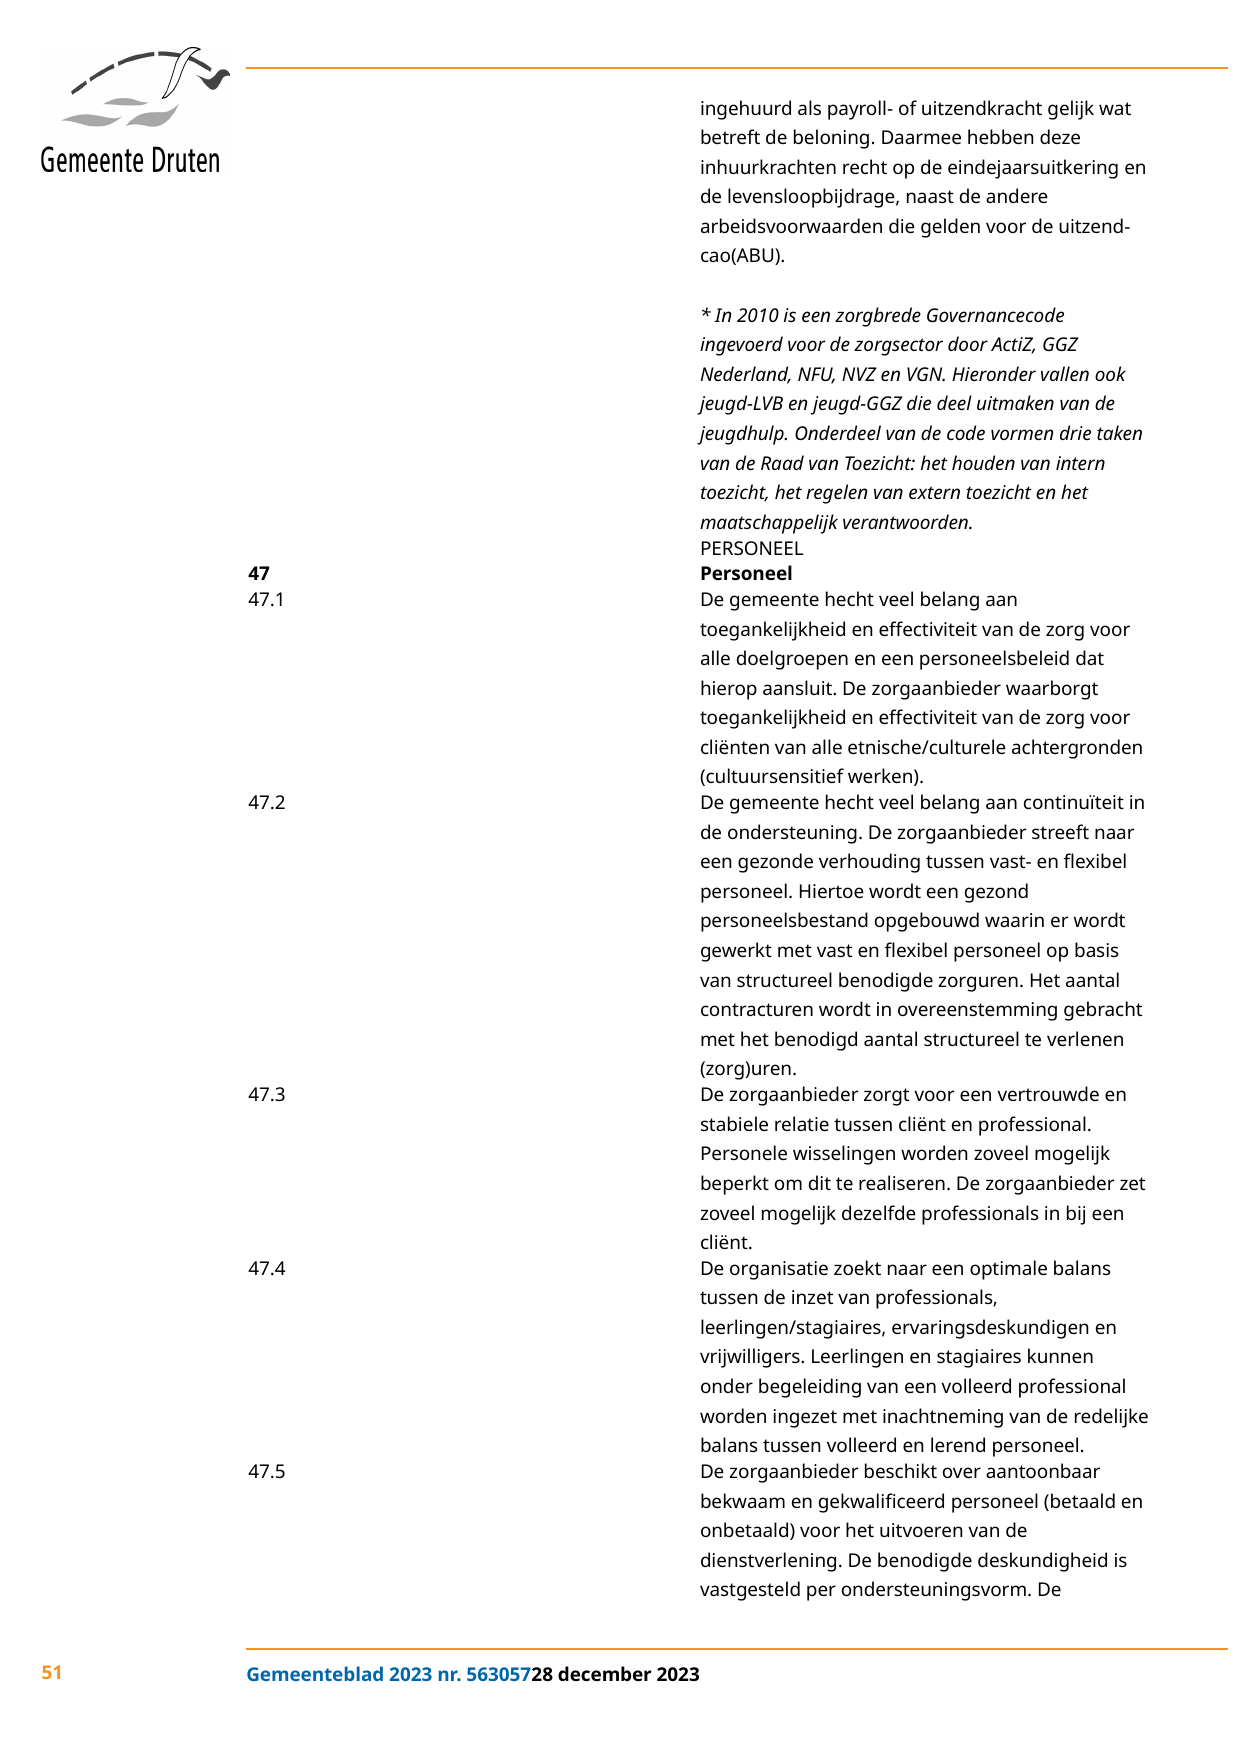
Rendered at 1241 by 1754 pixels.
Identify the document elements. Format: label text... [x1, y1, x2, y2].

table_cell 47.4 [248, 1255, 700, 1458]
table_cell [248, 95, 700, 535]
table_cell De gemeente hecht veel belang aan toegankelijkheid en effectiviteit van de zorg voor alle doelgroepen en een personeelsbeleid dat hierop aansluit. De zorgaanbieder waarborgt toegankelijkheid en effectiviteit van de zorg voor cliënten van alle etnische/culturele achtergronden (cultuursensitief werken). [700, 586, 1152, 789]
table_cell 47.3 [248, 1081, 700, 1255]
table_cell Personeel [700, 560, 1152, 586]
table_cell 47.2 [248, 789, 700, 1081]
table_cell De organisatie zoekt naar een optimale balans tussen de inzet van professionals, leerlingen/stagiaires, ervaringsdeskundigen en vrijwilligers. Leerlingen en stagiaires kunnen onder begeleiding van een volleerd professional worden ingezet met inachtneming van de redelijke balans tussen volleerd en lerend personeel. [700, 1255, 1152, 1458]
table_cell 47.1 [248, 586, 700, 789]
table_cell De zorgaanbieder beschikt over aantoonbaar bekwaam en gekwalificeerd personeel (betaald en onbetaald) voor het uitvoeren van de dienstverlening. De benodigde deskundigheid is vastgesteld per ondersteuningsvorm. De [700, 1458, 1152, 1602]
table_cell ingehuurd als payroll- of uitzendkracht gelijk wat betreft de beloning. Daarmee hebben deze inhuurkrachten recht op de eindejaarsuitkering en de levensloopbijdrage, naast de andere arbeidsvoorwaarden die gelden voor de uitzend-cao(ABU). * In 2010 is een zorgbrede Governancecode ingevoerd voor de zorgsector door ActiZ, GGZ Nederland, NFU, NVZ en VGN. Hieronder vallen ook jeugd-LVB en jeugd-GGZ die deel uitmaken van de jeugdhulp. Onderdeel van de code vormen drie taken van de Raad van Toezicht: het houden van intern toezicht, het regelen van extern toezicht en het maatschappelijk verantwoorden. [700, 95, 1152, 535]
table_cell [248, 535, 700, 560]
table_cell De gemeente hecht veel belang aan continuïteit in de ondersteuning. De zorgaanbieder streeft naar een gezonde verhouding tussen vast- en flexibel personeel. Hiertoe wordt een gezond personeelsbestand opgebouwd waarin er wordt gewerkt met vast en flexibel personeel op basis van structureel benodigde zorguren. Het aantal contracturen wordt in overeenstemming gebracht met het benodigd aantal structureel te verlenen (zorg)uren. [700, 789, 1152, 1081]
table_cell 47 [248, 560, 700, 586]
table_cell 47.5 [248, 1458, 700, 1602]
picture [41, 47, 231, 172]
table_cell PERSONEEL [700, 535, 1152, 560]
table_cell De zorgaanbieder zorgt voor een vertrouwde en stabiele relatie tussen cliënt en professional. Personele wisselingen worden zoveel mogelijk beperkt om dit te realiseren. De zorgaanbieder zet zoveel mogelijk dezelfde professionals in bij een cliënt. [700, 1081, 1152, 1255]
